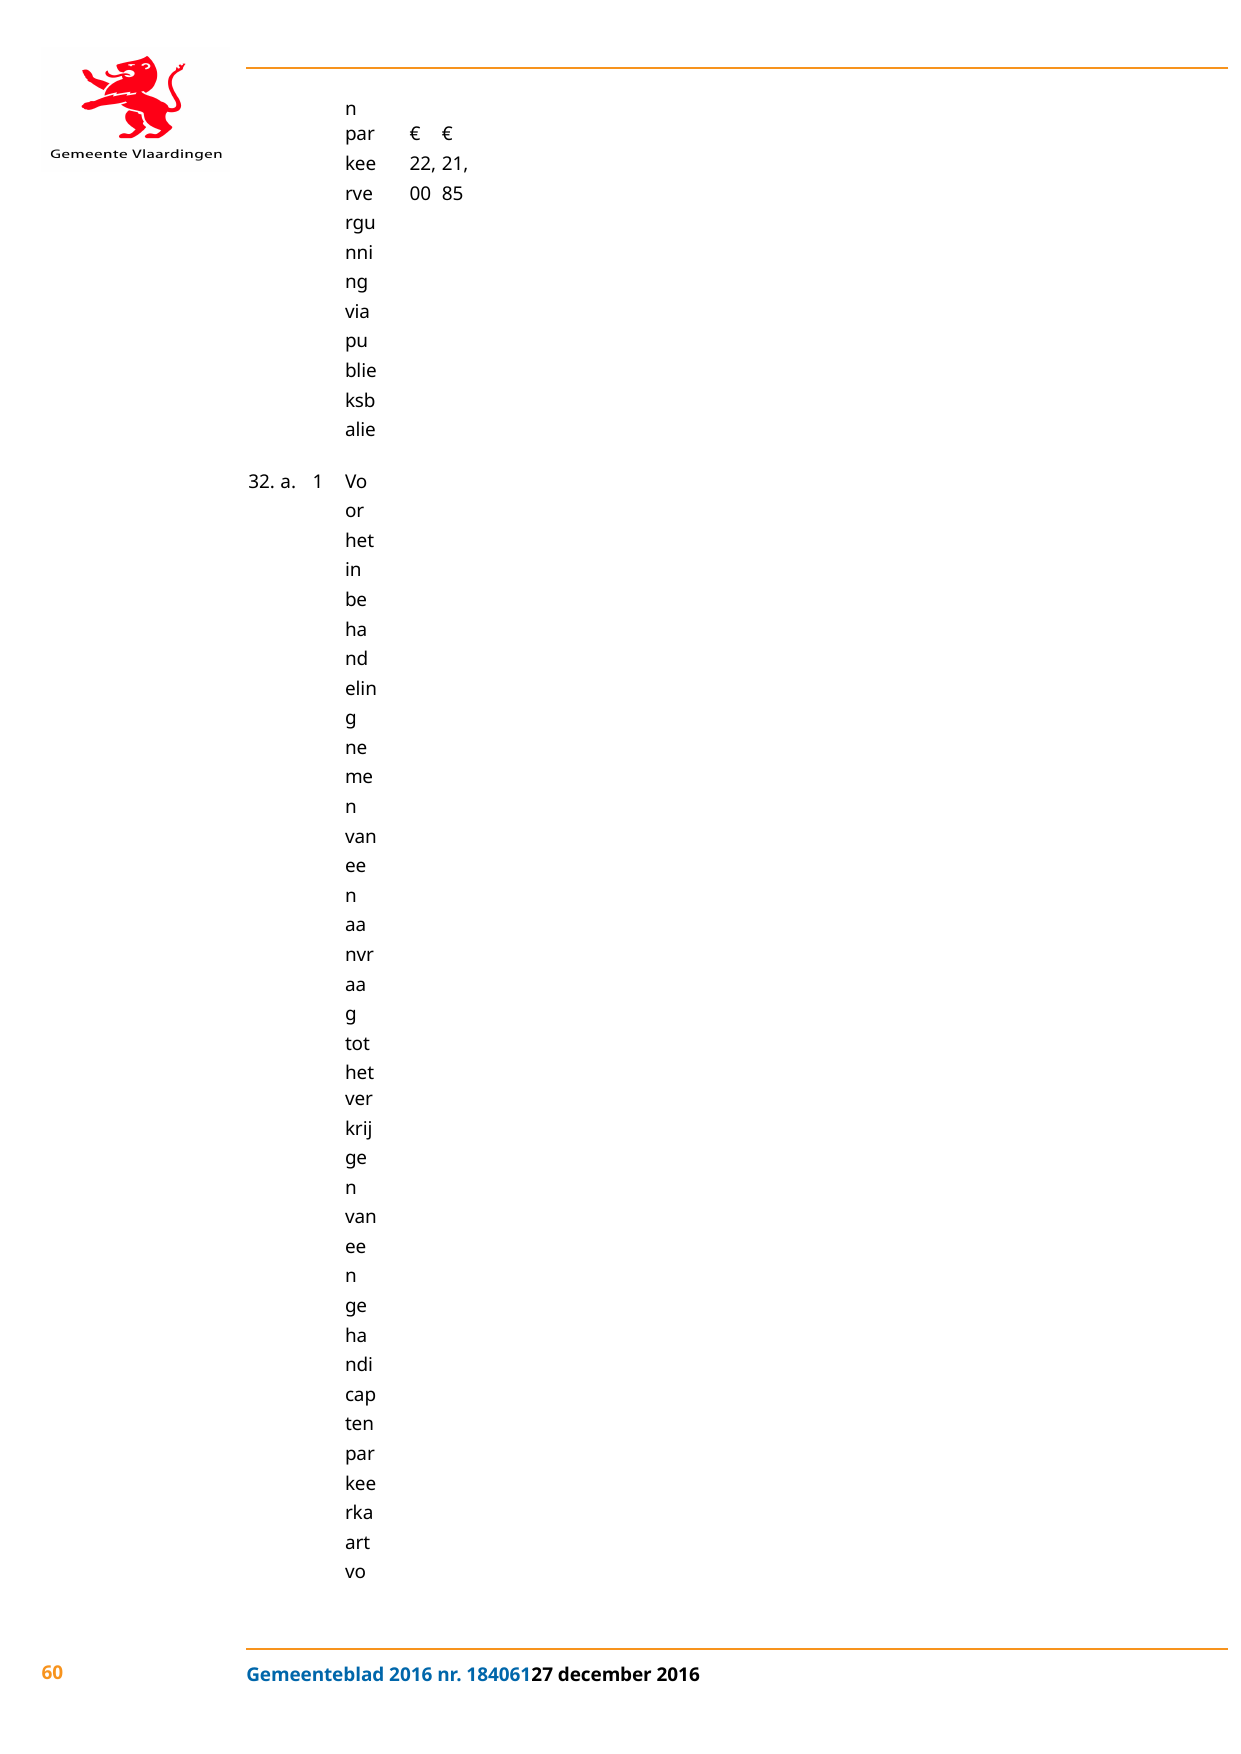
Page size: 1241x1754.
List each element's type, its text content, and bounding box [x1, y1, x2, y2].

table_cell [442, 442, 474, 468]
table_cell 1 [313, 468, 345, 1085]
table_cell [409, 442, 442, 468]
table_cell [442, 95, 474, 121]
table_cell [377, 121, 409, 442]
table_cell [248, 442, 280, 468]
table_cell [409, 468, 442, 1085]
table_cell [442, 468, 474, 1085]
table_cell [377, 442, 409, 468]
table_cell [377, 95, 409, 121]
table_cell [280, 1085, 312, 1584]
table_cell [313, 1085, 345, 1584]
table_cell [280, 95, 312, 121]
table_cell Voor het in behandeling nemen van een aanvraag tot het [345, 468, 377, 1085]
table_cell [248, 95, 280, 121]
table_cell [280, 121, 312, 442]
picture [41, 47, 231, 172]
table_cell [345, 442, 377, 468]
table_cell [313, 95, 345, 121]
table_cell € 21,85 [442, 121, 474, 442]
table_cell [442, 1085, 474, 1584]
table_cell € 22,00 [409, 121, 442, 442]
table_cell [313, 121, 345, 442]
table_cell [377, 468, 409, 1085]
table_cell a. [280, 468, 312, 1085]
table_cell [280, 442, 312, 468]
table_cell verkrijgen van een gehandicaptenparkeerkaart vo [345, 1085, 377, 1584]
table_cell [313, 442, 345, 468]
table_cell [409, 1085, 442, 1584]
table_cell [248, 1085, 280, 1584]
table_cell 32. [248, 468, 280, 1085]
table_cell [377, 1085, 409, 1584]
table_cell n [345, 95, 377, 121]
table_cell [248, 121, 280, 442]
table_cell [409, 95, 442, 121]
table_cell parkeervergunning via publieksbalie [345, 121, 377, 442]
